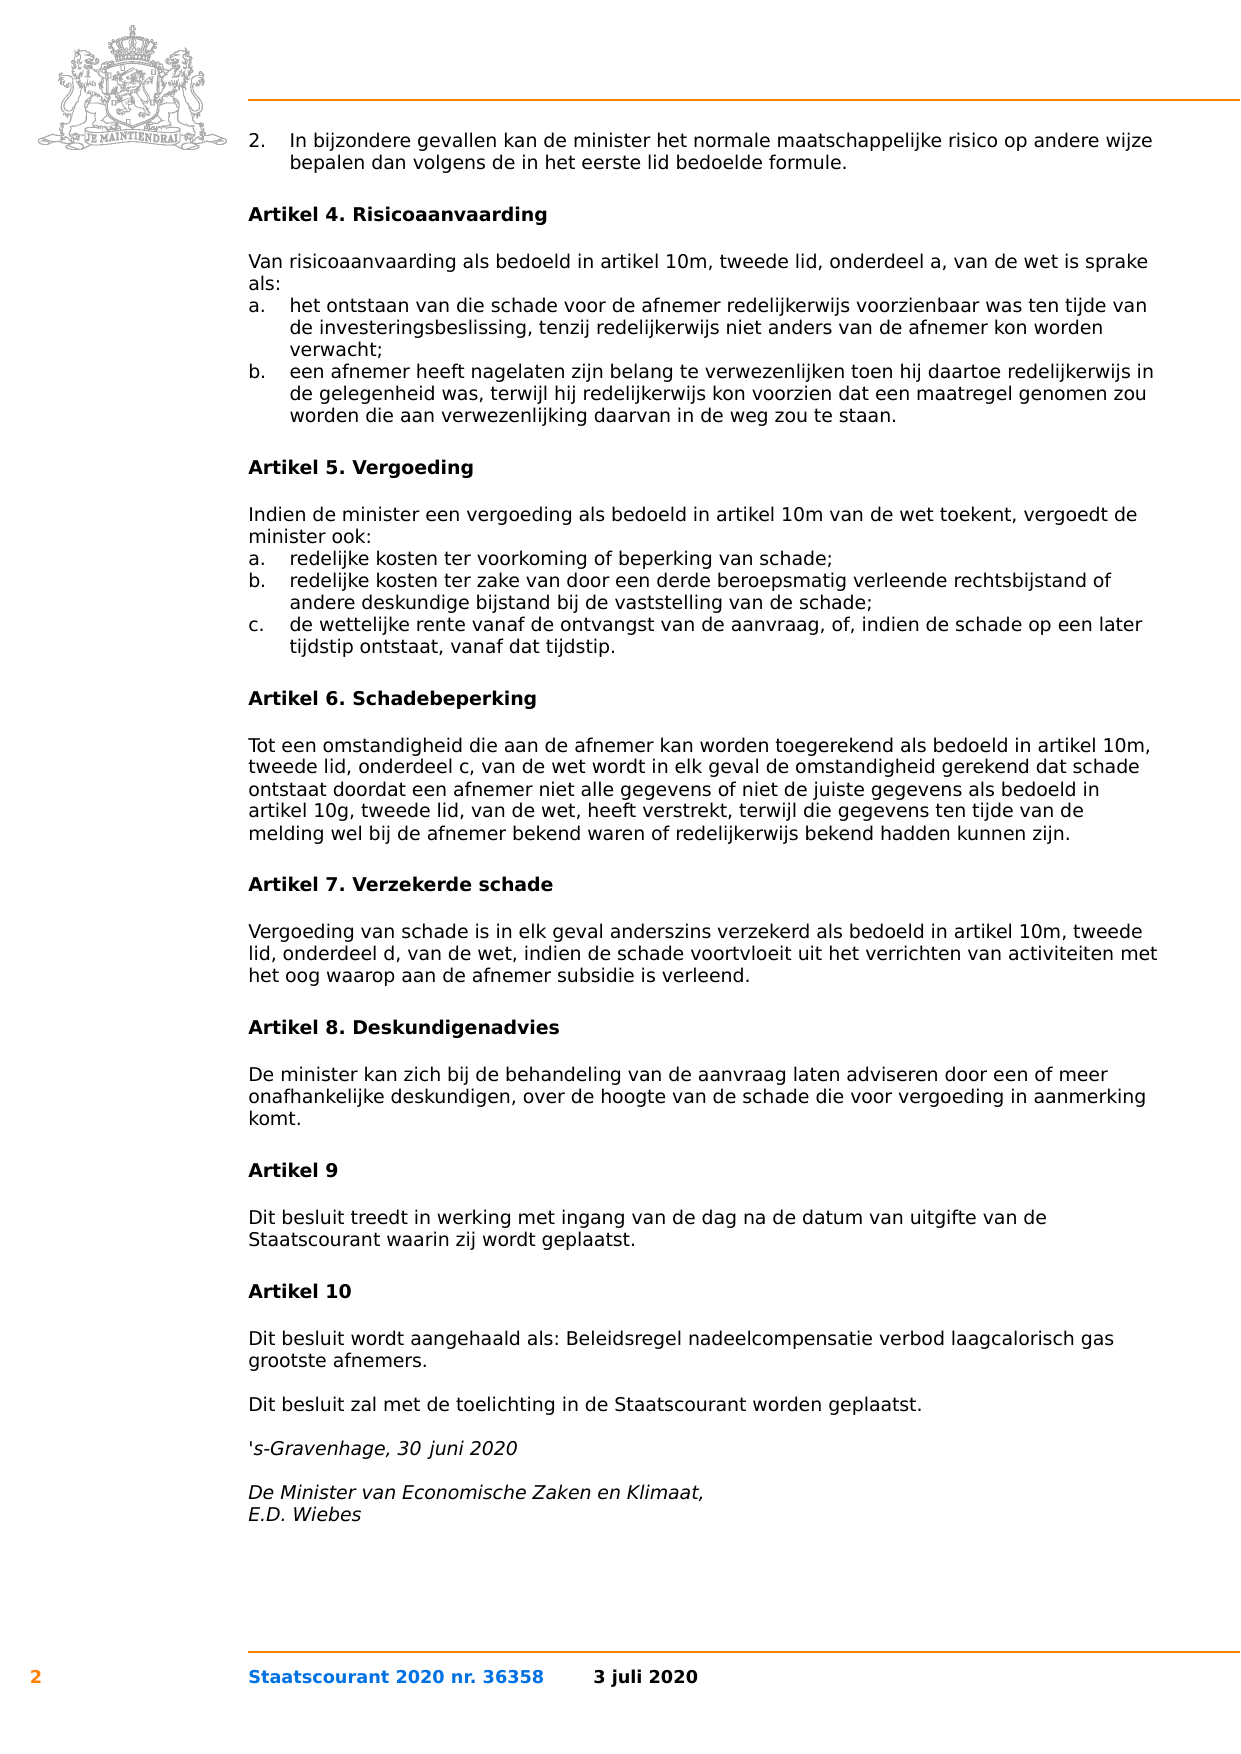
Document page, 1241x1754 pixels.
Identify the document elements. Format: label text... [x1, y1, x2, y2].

text Tot een omstandigheid die aan de afnemer kan worden toegerekend als bedoeld in artikel 10m, tweede lid, onderdeel c, van de wet wordt in elk geval de omstandigheid gerekend dat schade ontstaat doordat een afnemer niet alle gegevens of niet de juiste gegevens als bedoeld in artikel 10g, tweede lid, van de wet, heeft verstrekt, terwijl die gegevens ten tijde van de melding wel bij de afnemer bekend waren of redelijkerwijs bekend hadden kunnen zijn. [248, 734, 1163, 844]
text De Minister van Economische Zaken en Klimaat, E.D. Wiebes [248, 1482, 1163, 1526]
text c. de wettelijke rente vanaf de ontvangst van de aanvraag, of, indien de schade op een later tijdstip ontstaat, vanaf dat tijdstip. [248, 613, 1163, 657]
text 2. In bijzondere gevallen kan de minister het normale maatschappelijke risico op andere wijze bepalen dan volgens de in het eerste lid bedoelde formule. [248, 130, 1163, 174]
text b. redelijke kosten ter zake van door een derde beroepsmatig verleende rechtsbijstand of andere deskundige bijstand bij de vaststelling van de schade; [248, 569, 1163, 613]
text 's-Gravenhage, 30 juni 2020 [248, 1438, 1163, 1460]
subtitle Artikel 5. Vergoeding [248, 457, 1163, 479]
text b. een afnemer heeft nagelaten zijn belang te verwezenlijken toen hij daartoe redelijkerwijs in de gelegenheid was, terwijl hij redelijkerwijs kon voorzien dat een maatregel genomen zou worden die aan verwezenlijking daarvan in de weg zou te staan. [248, 361, 1163, 427]
text a. het ontstaan van die schade voor de afnemer redelijkerwijs voorzienbaar was ten tijde van de investeringsbeslissing, tenzij redelijkerwijs niet anders van de afnemer kon worden verwacht; [248, 295, 1163, 361]
subtitle Artikel 4. Risicoaanvaarding [248, 204, 1163, 226]
picture [38, 25, 227, 150]
subtitle Artikel 10 [248, 1281, 1163, 1303]
text Dit besluit wordt aangehaald als: Beleidsregel nadeelcompensatie verbod laagcalorisch gas grootste afnemers. [248, 1328, 1163, 1372]
text Dit besluit treedt in werking met ingang van de dag na de datum van uitgifte van de Staatscourant waarin zij wordt geplaatst. [248, 1207, 1163, 1251]
subtitle Artikel 8. Deskundigenadvies [248, 1017, 1163, 1039]
text a. redelijke kosten ter voorkoming of beperking van schade; [248, 548, 1163, 569]
text Dit besluit zal met de toelichting in de Staatscourant worden geplaatst. [248, 1394, 1163, 1416]
text Vergoeding van schade is in elk geval anderszins verzekerd als bedoeld in artikel 10m, tweede lid, onderdeel d, van de wet, indien de schade voortvloeit uit het verrichten van activiteiten met het oog waarop aan de afnemer subsidie is verleend. [248, 921, 1163, 987]
text De minister kan zich bij de behandeling van de aanvraag laten adviseren door een of meer onafhankelijke deskundigen, over de hoogte van de schade die voor vergoeding in aanmerking komt. [248, 1064, 1163, 1130]
text Indien de minister een vergoeding als bedoeld in artikel 10m van de wet toekent, vergoedt de minister ook: [248, 504, 1163, 548]
subtitle Artikel 9 [248, 1160, 1163, 1182]
subtitle Artikel 7. Verzekerde schade [248, 874, 1163, 896]
text Van risicoaanvaarding als bedoeld in artikel 10m, tweede lid, onderdeel a, van de wet is sprake als: [248, 251, 1163, 295]
subtitle Artikel 6. Schadebeperking [248, 687, 1163, 709]
